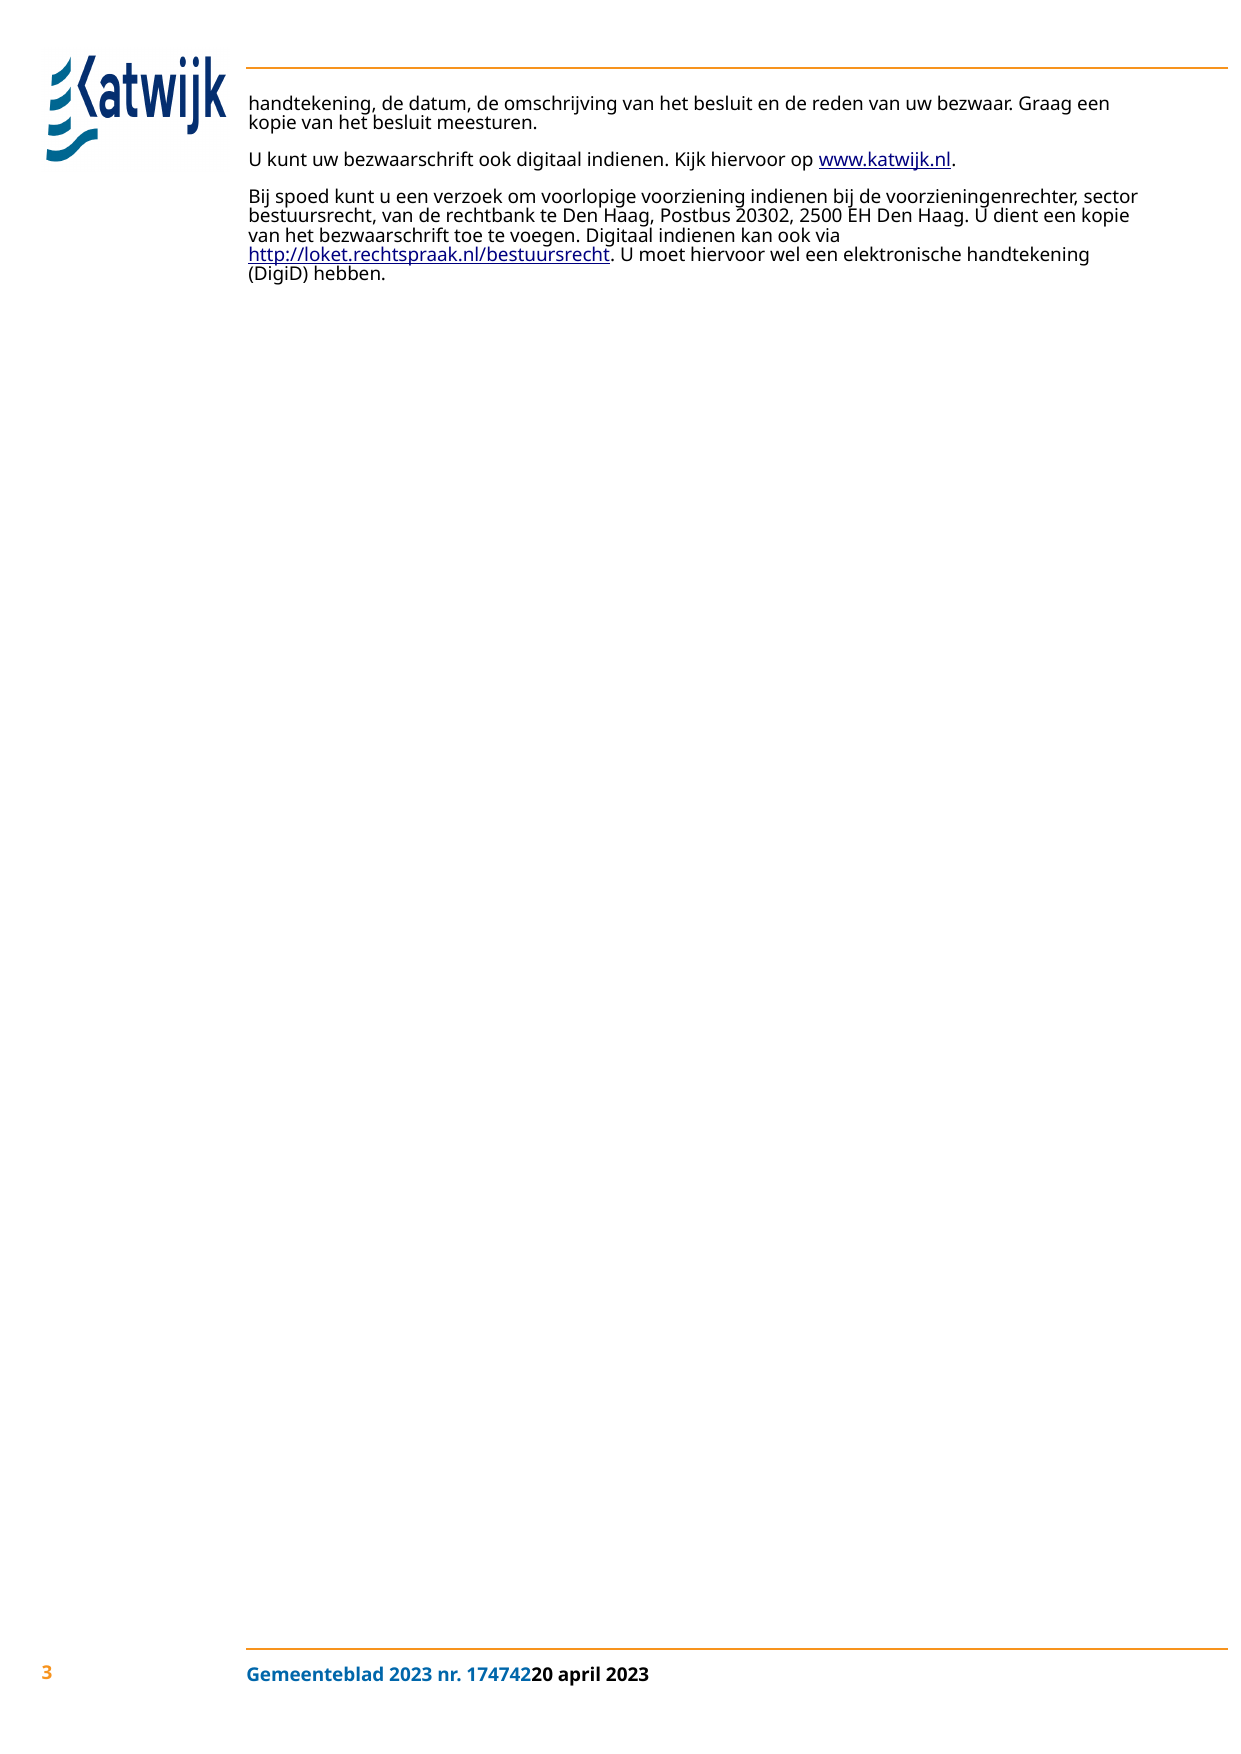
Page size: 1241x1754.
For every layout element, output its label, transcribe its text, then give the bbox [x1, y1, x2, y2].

text handtekening, de datum, de omschrijving van het besluit en de reden van uw bezwaar. Graag een kopie van het besluit meesturen. [248, 95, 1152, 133]
picture [41, 47, 231, 172]
text U kunt uw bezwaarschrift ook digitaal indienen. Kijk hiervoor op www.katwijk.nl. [248, 151, 1152, 170]
text Bij spoed kunt u een verzoek om voorlopige voorziening indienen bij de voorzieningenrechter, sector bestuursrecht, van de rechtbank te Den Haag, Postbus 20302, 2500 EH Den Haag. U dient een kopie van het bezwaarschrift toe te voegen. Digitaal indienen kan ook via http://loket.rechtspraak.nl/bestuursrecht. U moet hiervoor wel een elektronische handtekening (DigiD) hebben. [248, 188, 1152, 284]
